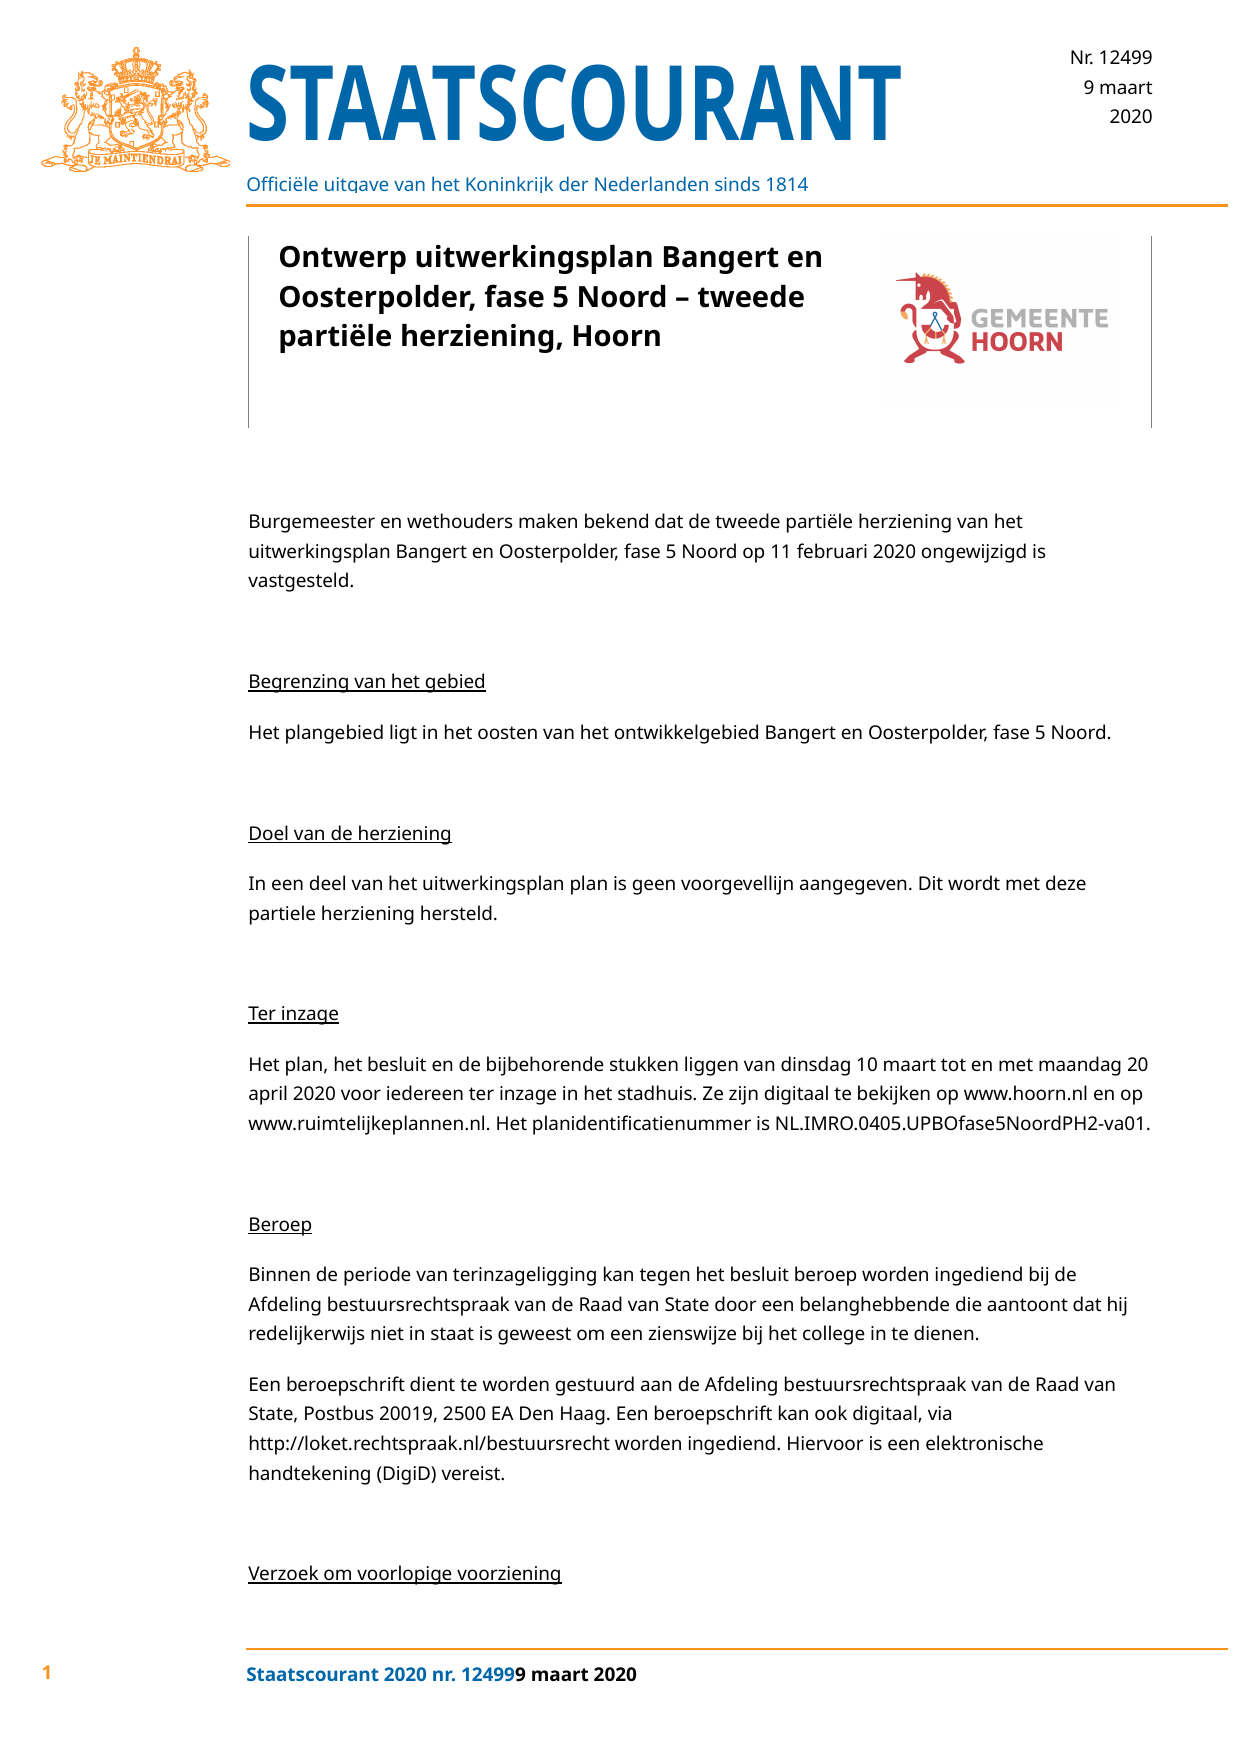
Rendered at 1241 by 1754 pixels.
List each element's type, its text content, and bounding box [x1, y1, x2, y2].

text In een deel van het uitwerkingsplan plan is geen voorgevellijn aangegeven. Dit wordt met deze partiele herziening hersteld. [248, 870, 1152, 925]
text Verzoek om voorlopige voorziening [248, 1561, 1152, 1586]
text Het plan, het besluit en de bijbehorende stukken liggen van dinsdag 10 maart tot en met maandag 20 april 2020 voor iedereen ter inzage in het stadhuis. Ze zijn digitaal te bekijken op www.hoorn.nl en op www.ruimtelijkeplannen.nl. Het planidentificatienummer is NL.IMRO.0405.UPBOfase5NoordPH2-va01. [248, 1051, 1152, 1136]
text Burgemeester en wethouders maken bekend dat de tweede partiële herziening van het uitwerkingsplan Bangert en Oosterpolder, fase 5 Noord op 11 februari 2020 ongewijzigd is vastgesteld. [248, 508, 1152, 593]
text Het plangebied ligt in het oosten van het ontwikkelgebied Bangert en Oosterpolder, fase 5 Noord. [248, 719, 1152, 744]
text Begrenzing van het gebied [248, 668, 1152, 694]
table_header [850, 236, 1151, 428]
text Doel van de herziening [248, 820, 1152, 845]
picture [41, 47, 231, 172]
text Een beroepschrift dient te worden gestuurd aan de Afdeling bestuursrechtspraak van de Raad van State, Postbus 20019, 2500 EA Den Haag. Een beroepschrift kan ook digitaal, via http://loket.rechtspraak.nl/bestuursrecht worden ingediend. Hiervoor is een elektronische handtekening (DigiD) vereist. [248, 1371, 1152, 1485]
picture [882, 236, 1119, 403]
text Binnen de periode van terinzageligging kan tegen het besluit beroep worden ingediend bij de Afdeling bestuursrechtspraak van de Raad van State door een belanghebbende die aantoont dat hij redelijkerwijs niet in staat is geweest om een zienswijze bij het college in te dienen. [248, 1261, 1152, 1346]
table_header Ontwerp uitwerkingsplan Bangert en Oosterpolder, fase 5 Noord – tweede partiële herziening, Hoorn [249, 236, 850, 428]
text Beroep [248, 1211, 1152, 1237]
text Ter inzage [248, 1001, 1152, 1026]
